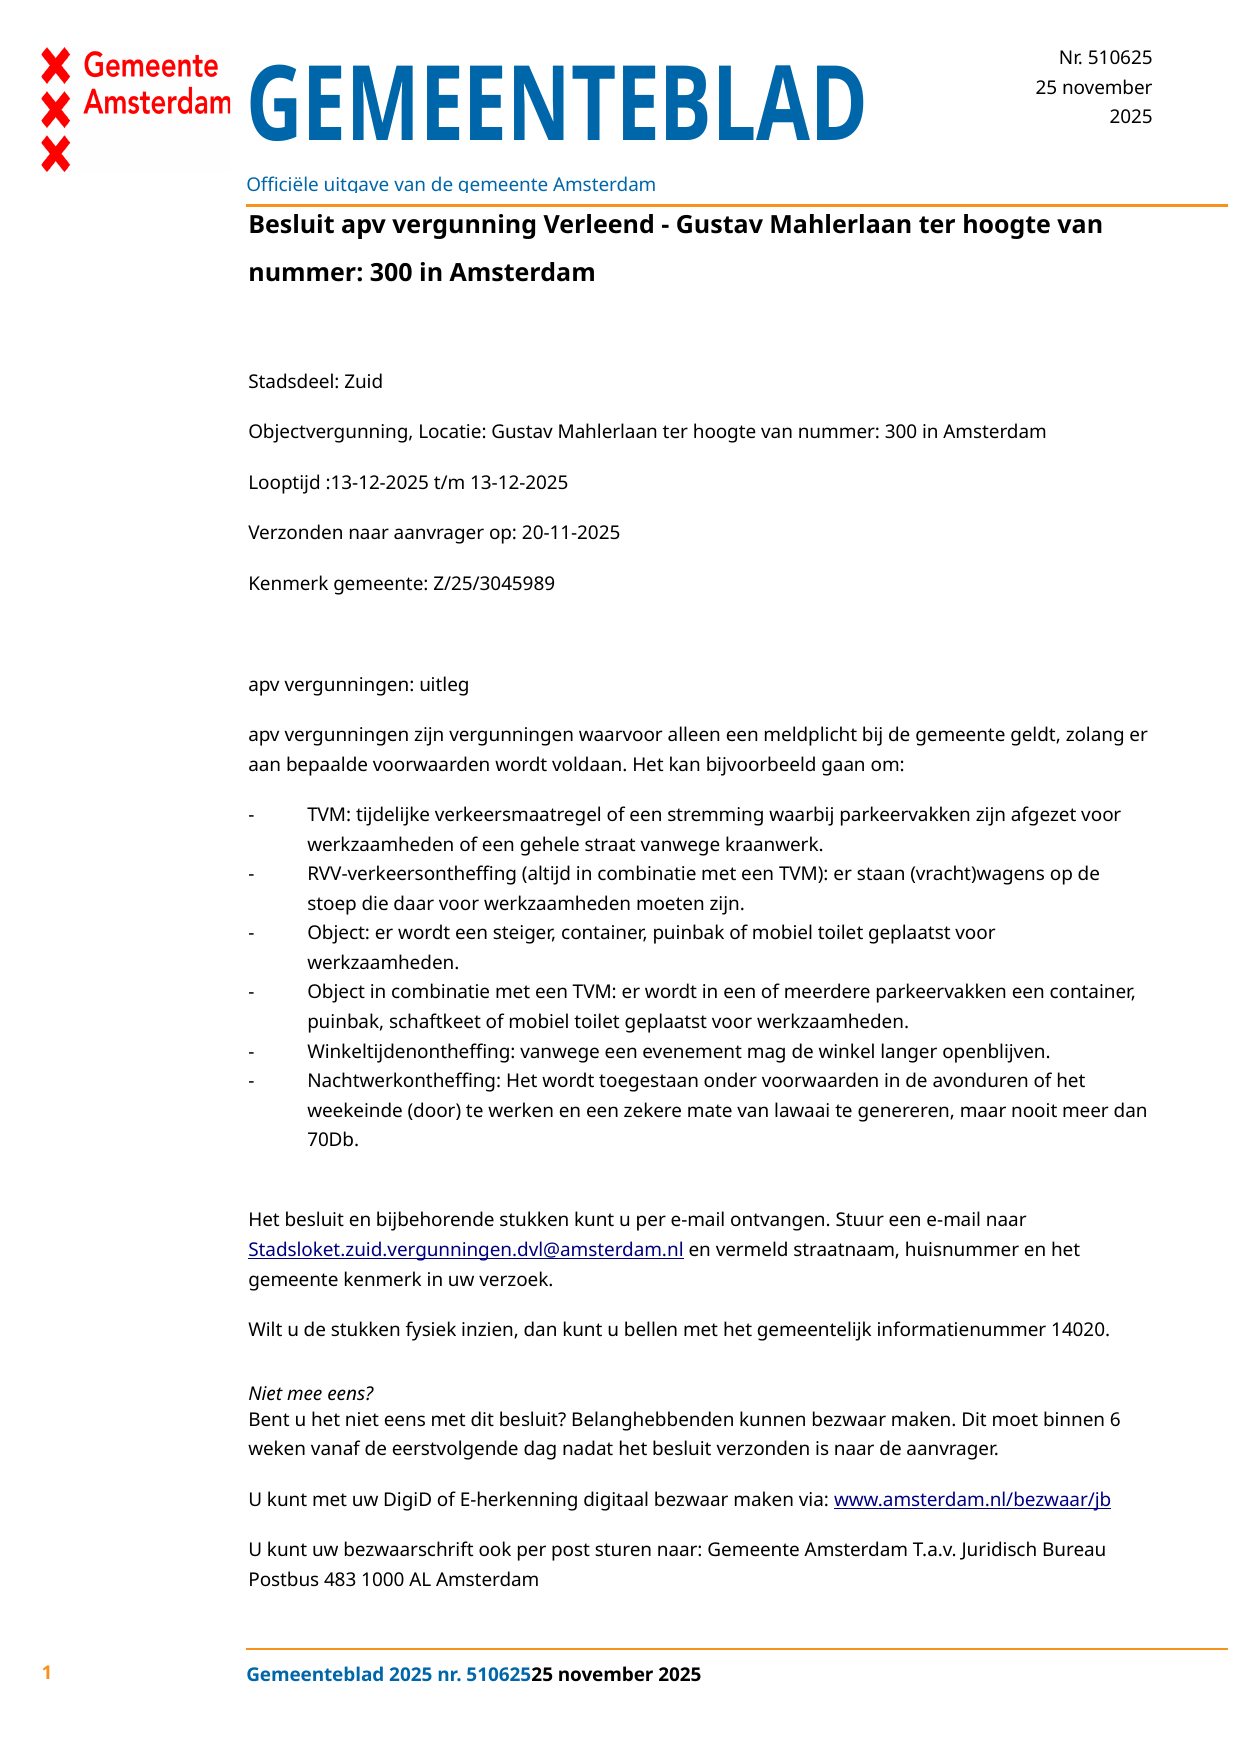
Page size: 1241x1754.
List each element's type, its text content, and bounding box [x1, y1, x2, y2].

text Kenmerk gemeente: Z/25/3045989 [248, 570, 1152, 596]
list TVM: tijdelijke verkeersmaatregel of een stremming waarbij parkeervakken zijn afgezet voor werkzaamheden of een gehele straat vanwege kraanwerk. [248, 801, 1152, 857]
picture [41, 47, 231, 172]
list Object in combinatie met een TVM: er wordt in een of meerdere parkeervakken een container, puinbak, schaftkeet of mobiel toilet geplaatst voor werkzaamheden. [248, 979, 1152, 1034]
text Stadsdeel: Zuid [248, 368, 1152, 394]
list Winkeltijdenontheffing: vanwege een evenement mag de winkel langer openblijven. [248, 1038, 1152, 1064]
text apv vergunningen: uitleg [248, 671, 1152, 697]
text Bent u het niet eens met dit besluit? Belanghebbenden kunnen bezwaar maken. Dit moet binnen 6 weken vanaf de eerstvolgende dag nadat het besluit verzonden is naar de aanvrager. [248, 1406, 1152, 1461]
text Looptijd :13-12-2025 t/m 13-12-2025 [248, 469, 1152, 495]
text U kunt uw bezwaarschrift ook per post sturen naar: Gemeente Amsterdam T.a.v. Juridisch Bureau Postbus 483 1000 AL Amsterdam [248, 1536, 1152, 1592]
list RVV-verkeersontheffing (altijd in combinatie met een TVM): er staan (vracht)wagens op de stoep die daar voor werkzaamheden moeten zijn. [248, 860, 1152, 916]
text U kunt met uw DigiD of E-herkenning digitaal bezwaar maken via: www.amsterdam.nl/bezwaar/jb [248, 1486, 1152, 1512]
text Objectvergunning, Locatie: Gustav Mahlerlaan ter hoogte van nummer: 300 in Amsterdam [248, 419, 1152, 444]
text Wilt u de stukken fysiek inzien, dan kunt u bellen met het gemeentelijk informatienummer 14020. [248, 1316, 1152, 1342]
text Verzonden naar aanvrager op: 20-11-2025 [248, 519, 1152, 545]
list Nachtwerkontheffing: Het wordt toegestaan onder voorwaarden in de avonduren of het weekeinde (door) te werken en een zekere mate van lawaai te genereren, maar nooit meer dan 70Db. [248, 1067, 1152, 1152]
list Object: er wordt een steiger, container, puinbak of mobiel toilet geplaatst voor werkzaamheden. [248, 919, 1152, 975]
text Het besluit en bijbehorende stukken kunt u per e-mail ontvangen. Stuur een e-mail naar Stadsloket.zuid.vergunningen.dvl@amsterdam.nl en vermeld straatnaam, huisnummer en het gemeente kenmerk in uw verzoek. [248, 1207, 1152, 1292]
text Niet mee eens? [248, 1380, 1152, 1406]
text apv vergunningen zijn vergunningen waarvoor alleen een meldplicht bij de gemeente geldt, zolang er aan bepaalde voorwaarden wordt voldaan. Het kan bijvoorbeeld gaan om: [248, 721, 1152, 777]
text Besluit apv vergunning Verleend - Gustav Mahlerlaan ter hoogte van nummer: 300 in Amsterdam [248, 207, 1152, 288]
